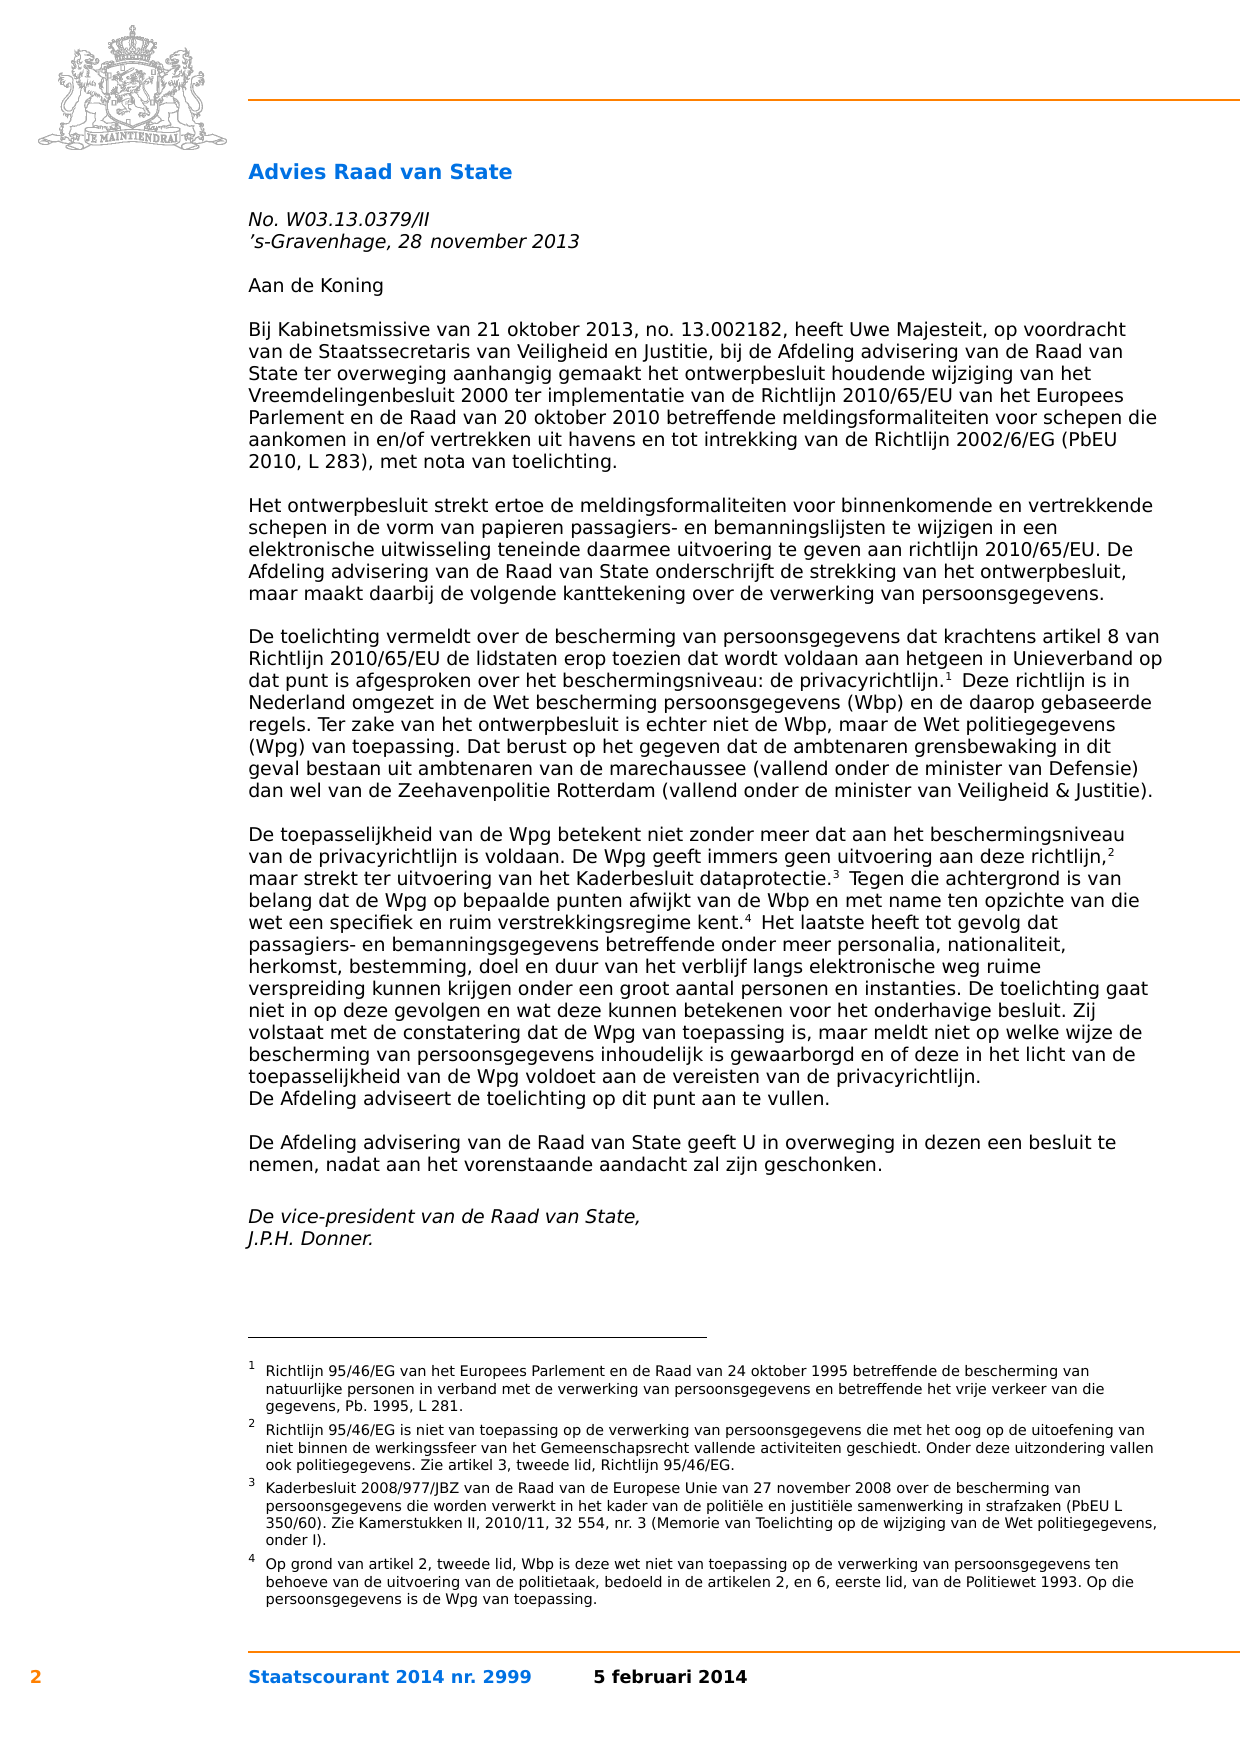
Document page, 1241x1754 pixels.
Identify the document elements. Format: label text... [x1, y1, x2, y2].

picture [38, 25, 227, 150]
text Kaderbesluit 2008/977/JBZ van de Raad van de Europese Unie van 27 november 2008 over de bescherming van persoonsgegevens die worden verwerkt in het kader van de politiële en justitiële samenwerking in strafzaken (PbEU L 350/60). Zie Kamerstukken II, 2010/11, 32 554, nr. 3 (Memorie van Toelichting op de wijziging van de Wet politiegegevens, onder I). [248, 1476, 1163, 1549]
text De Afdeling adviseert de toelichting op dit punt aan te vullen. [248, 1088, 1163, 1110]
text De toelichting vermeldt over de bescherming van persoonsgegevens dat krachtens artikel 8 van Richtlijn 2010/65/EU de lidstaten erop toezien dat wordt voldaan aan hetgeen in Unieverband op dat punt is afgesproken over het beschermingsniveau: de privacyrichtlijn. Deze richtlijn is in Nederland omgezet in de Wet bescherming persoonsgegevens (Wbp) en de daarop gebaseerde regels. Ter zake van het ontwerpbesluit is echter niet de Wbp, maar de Wet politiegegevens (Wpg) van toepassing. Dat berust op het gegeven dat de ambtenaren grensbewaking in dit geval bestaan uit ambtenaren van de marechaussee (vallend onder de minister van Defensie) dan wel van de Zeehavenpolitie Rotterdam (vallend onder de minister van Veiligheid & Justitie). [248, 626, 1163, 802]
text ’s-Gravenhage, 28 november 2013 [248, 231, 1163, 253]
text Bij Kabinetsmissive van 21 oktober 2013, no. 13.002182, heeft Uwe Majesteit, op voordracht van de Staatssecretaris van Veiligheid en Justitie, bij de Afdeling advisering van de Raad van State ter overweging aanhangig gemaakt het ontwerpbesluit houdende wijziging van het Vreemdelingenbesluit 2000 ter implementatie van de Richtlijn 2010/65/EU van het Europees Parlement en de Raad van 20 oktober 2010 betreffende meldingsformaliteiten voor schepen die aankomen in en/of vertrekken uit havens en tot intrekking van de Richtlijn 2002/6/EG (PbEU 2010, L 283), met nota van toelichting. [248, 319, 1163, 473]
text De Afdeling advisering van de Raad van State geeft U in overweging in dezen een besluit te nemen, nadat aan het vorenstaande aandacht zal zijn geschonken. [248, 1132, 1163, 1176]
text Richtlijn 95/46/EG is niet van toepassing op de verwerking van persoonsgegevens die met het oog op de uitoefening van niet binnen de werkingssfeer van het Gemeenschapsrecht vallende activiteiten geschiedt. Onder deze uitzondering vallen ook politiegegevens. Zie artikel 3, tweede lid, Richtlijn 95/46/EG. [248, 1418, 1163, 1473]
text De toepasselijkheid van de Wpg betekent niet zonder meer dat aan het beschermingsniveau van de privacyrichtlijn is voldaan. De Wpg geeft immers geen uitvoering aan deze richtlijn, maar strekt ter uitvoering van het Kaderbesluit dataprotectie. Tegen die achtergrond is van belang dat de Wpg op bepaalde punten afwijkt van de Wbp en met name ten opzichte van die wet een specifiek en ruim verstrekkingsregime kent. Het laatste heeft tot gevolg dat passagiers- en bemanningsgegevens betreffende onder meer personalia, nationaliteit, herkomst, bestemming, doel en duur van het verblijf langs elektronische weg ruime verspreiding kunnen krijgen onder een groot aantal personen en instanties. De toelichting gaat niet in op deze gevolgen en wat deze kunnen betekenen voor het onderhavige besluit. Zij volstaat met de constatering dat de Wpg van toepassing is, maar meldt niet op welke wijze de bescherming van persoonsgegevens inhoudelijk is gewaarborgd en of deze in het licht van de toepasselijkheid van de Wpg voldoet aan de vereisten van de privacyrichtlijn. [248, 824, 1163, 1088]
subtitle Advies Raad van State [248, 160, 1163, 184]
text No. W03.13.0379/II [248, 209, 1163, 231]
text Richtlijn 95/46/EG van het Europees Parlement en de Raad van 24 oktober 1995 betreffende de bescherming van natuurlijke personen in verband met de verwerking van persoonsgegevens en betreffende het vrije verkeer van die gegevens, Pb. 1995, L 281. [248, 1359, 1163, 1415]
text Aan de Koning [248, 275, 1163, 297]
text Het ontwerpbesluit strekt ertoe de meldingsformaliteiten voor binnenkomende en vertrekkende schepen in de vorm van papieren passagiers- en bemanningslijsten te wijzigen in een elektronische uitwisseling teneinde daarmee uitvoering te geven aan richtlijn 2010/65/EU. De Afdeling advisering van de Raad van State onderschrijft de strekking van het ontwerpbesluit, maar maakt daarbij de volgende kanttekening over de verwerking van persoonsgegevens. [248, 494, 1163, 604]
text De vice-president van de Raad van State, J.P.H. Donner. [248, 1206, 1163, 1249]
text Op grond van artikel 2, tweede lid, Wbp is deze wet niet van toepassing op de verwerking van persoonsgegevens ten behoeve van de uitvoering van de politietaak, bedoeld in de artikelen 2, en 6, eerste lid, van de Politiewet 1993. Op die persoonsgegevens is de Wpg van toepassing. [248, 1552, 1163, 1608]
